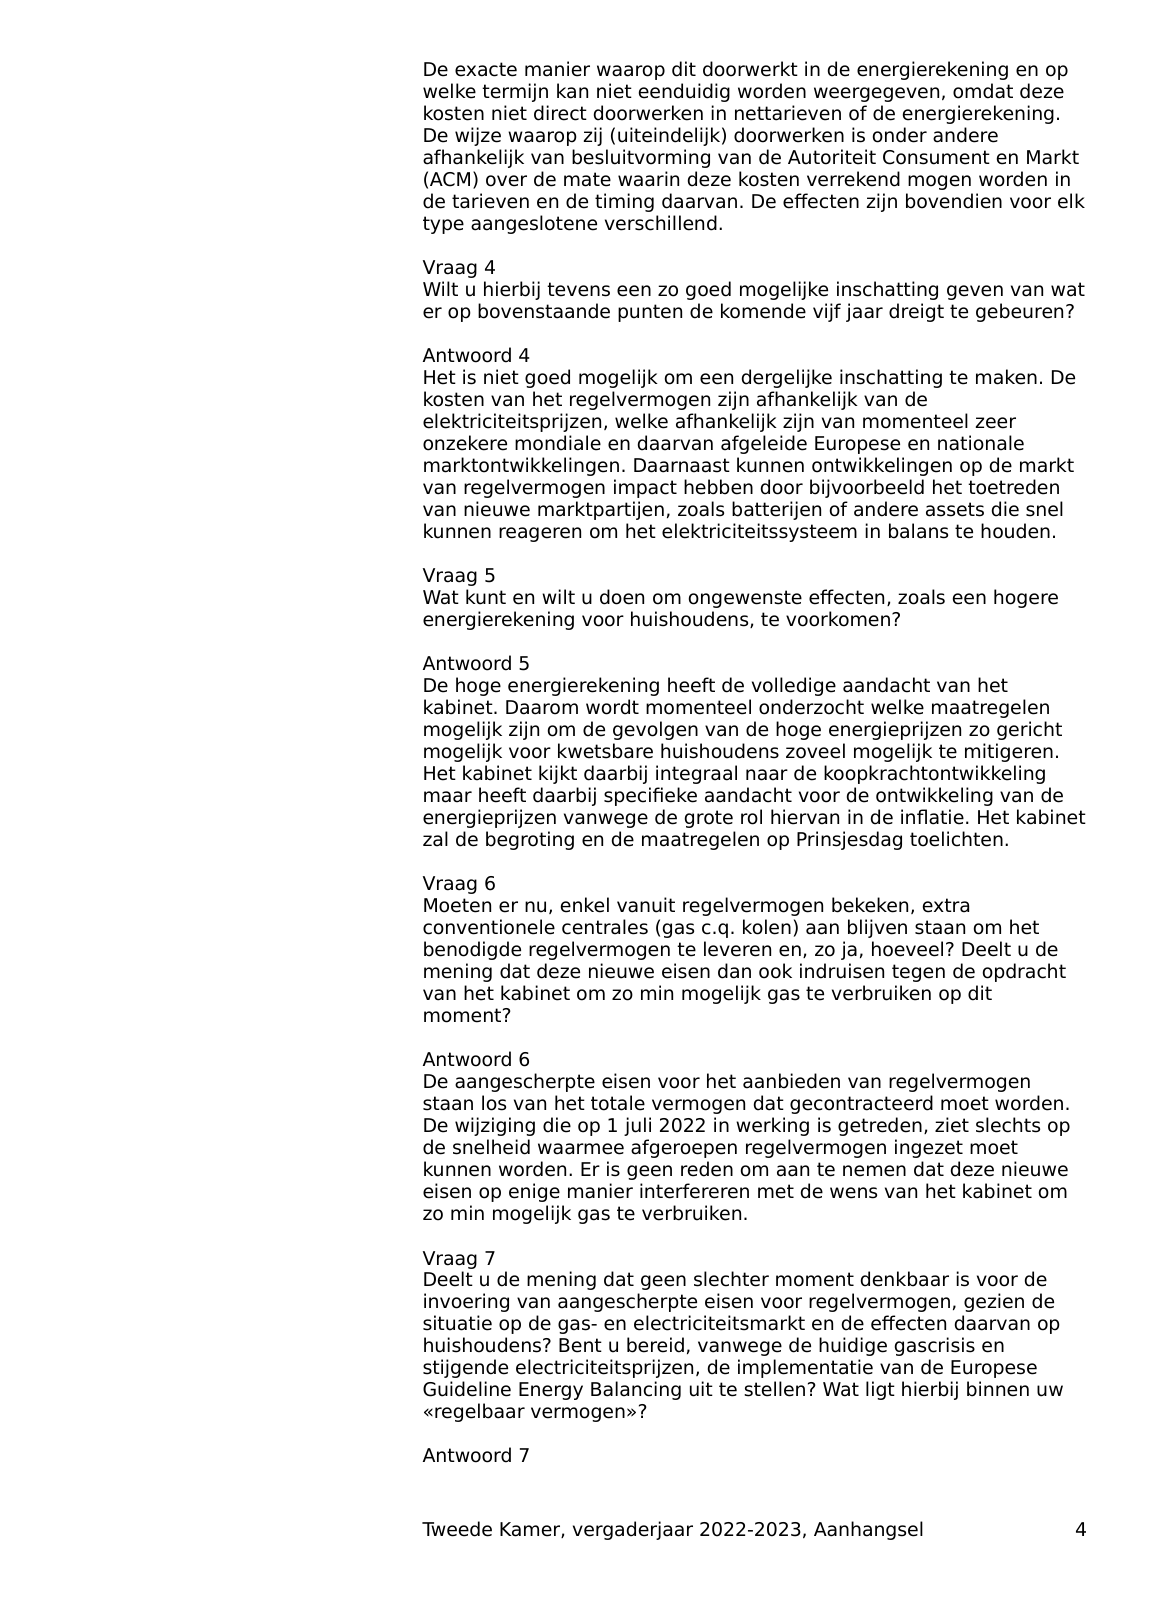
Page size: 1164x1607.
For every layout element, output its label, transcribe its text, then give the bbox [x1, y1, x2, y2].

text Vraag 7 [422, 1247, 1087, 1269]
text De exacte manier waarop dit doorwerkt in de energierekening en op welke termijn kan niet eenduidig worden weergegeven, omdat deze kosten niet direct doorwerken in nettarieven of de energierekening. De wijze waarop zij (uiteindelijk) doorwerken is onder andere afhankelijk van besluitvorming van de Autoriteit Consument en Markt (ACM) over de mate waarin deze kosten verrekend mogen worden in de tarieven en de timing daarvan. De effecten zijn bovendien voor elk type aangeslotene verschillend. [422, 59, 1087, 235]
text De aangescherpte eisen voor het aanbieden van regelvermogen staan los van het totale vermogen dat gecontracteerd moet worden. De wijziging die op 1 juli 2022 in werking is getreden, ziet slechts op de snelheid waarmee afgeroepen regelvermogen ingezet moet kunnen worden. Er is geen reden om aan te nemen dat deze nieuwe eisen op enige manier interfereren met de wens van het kabinet om zo min mogelijk gas te verbruiken. [422, 1071, 1087, 1225]
text Vraag 4 [422, 257, 1087, 279]
text Antwoord 6 [422, 1049, 1087, 1071]
text Vraag 5 [422, 565, 1087, 587]
text Antwoord 4 [422, 345, 1087, 367]
text Antwoord 7 [422, 1445, 1087, 1467]
text Antwoord 5 [422, 653, 1087, 675]
text Wat kunt en wilt u doen om ongewenste effecten, zoals een hogere energierekening voor huishoudens, te voorkomen? [422, 587, 1087, 631]
text Moeten er nu, enkel vanuit regelvermogen bekeken, extra conventionele centrales (gas c.q. kolen) aan blijven staan om het benodigde regelvermogen te leveren en, zo ja, hoeveel? Deelt u de mening dat deze nieuwe eisen dan ook indruisen tegen de opdracht van het kabinet om zo min mogelijk gas te verbruiken op dit moment? [422, 895, 1087, 1027]
text Vraag 6 [422, 873, 1087, 895]
text Wilt u hierbij tevens een zo goed mogelijke inschatting geven van wat er op bovenstaande punten de komende vijf jaar dreigt te gebeuren? [422, 279, 1087, 323]
text Deelt u de mening dat geen slechter moment denkbaar is voor de invoering van aangescherpte eisen voor regelvermogen, gezien de situatie op de gas- en electriciteitsmarkt en de effecten daarvan op huishoudens? Bent u bereid, vanwege de huidige gascrisis en stijgende electriciteitsprijzen, de implementatie van de Europese Guideline Energy Balancing uit te stellen? Wat ligt hierbij binnen uw «regelbaar vermogen»? [422, 1269, 1087, 1423]
text Het is niet goed mogelijk om een dergelijke inschatting te maken. De kosten van het regelvermogen zijn afhankelijk van de elektriciteitsprijzen, welke afhankelijk zijn van momenteel zeer onzekere mondiale en daarvan afgeleide Europese en nationale marktontwikkelingen. Daarnaast kunnen ontwikkelingen op de markt van regelvermogen impact hebben door bijvoorbeeld het toetreden van nieuwe marktpartijen, zoals batterijen of andere assets die snel kunnen reageren om het elektriciteitssysteem in balans te houden. [422, 367, 1087, 543]
text De hoge energierekening heeft de volledige aandacht van het kabinet. Daarom wordt momenteel onderzocht welke maatregelen mogelijk zijn om de gevolgen van de hoge energieprijzen zo gericht mogelijk voor kwetsbare huishoudens zoveel mogelijk te mitigeren. Het kabinet kijkt daarbij integraal naar de koopkrachtontwikkeling maar heeft daarbij specifieke aandacht voor de ontwikkeling van de energieprijzen vanwege de grote rol hiervan in de inflatie. Het kabinet zal de begroting en de maatregelen op Prinsjesdag toelichten. [422, 675, 1087, 851]
